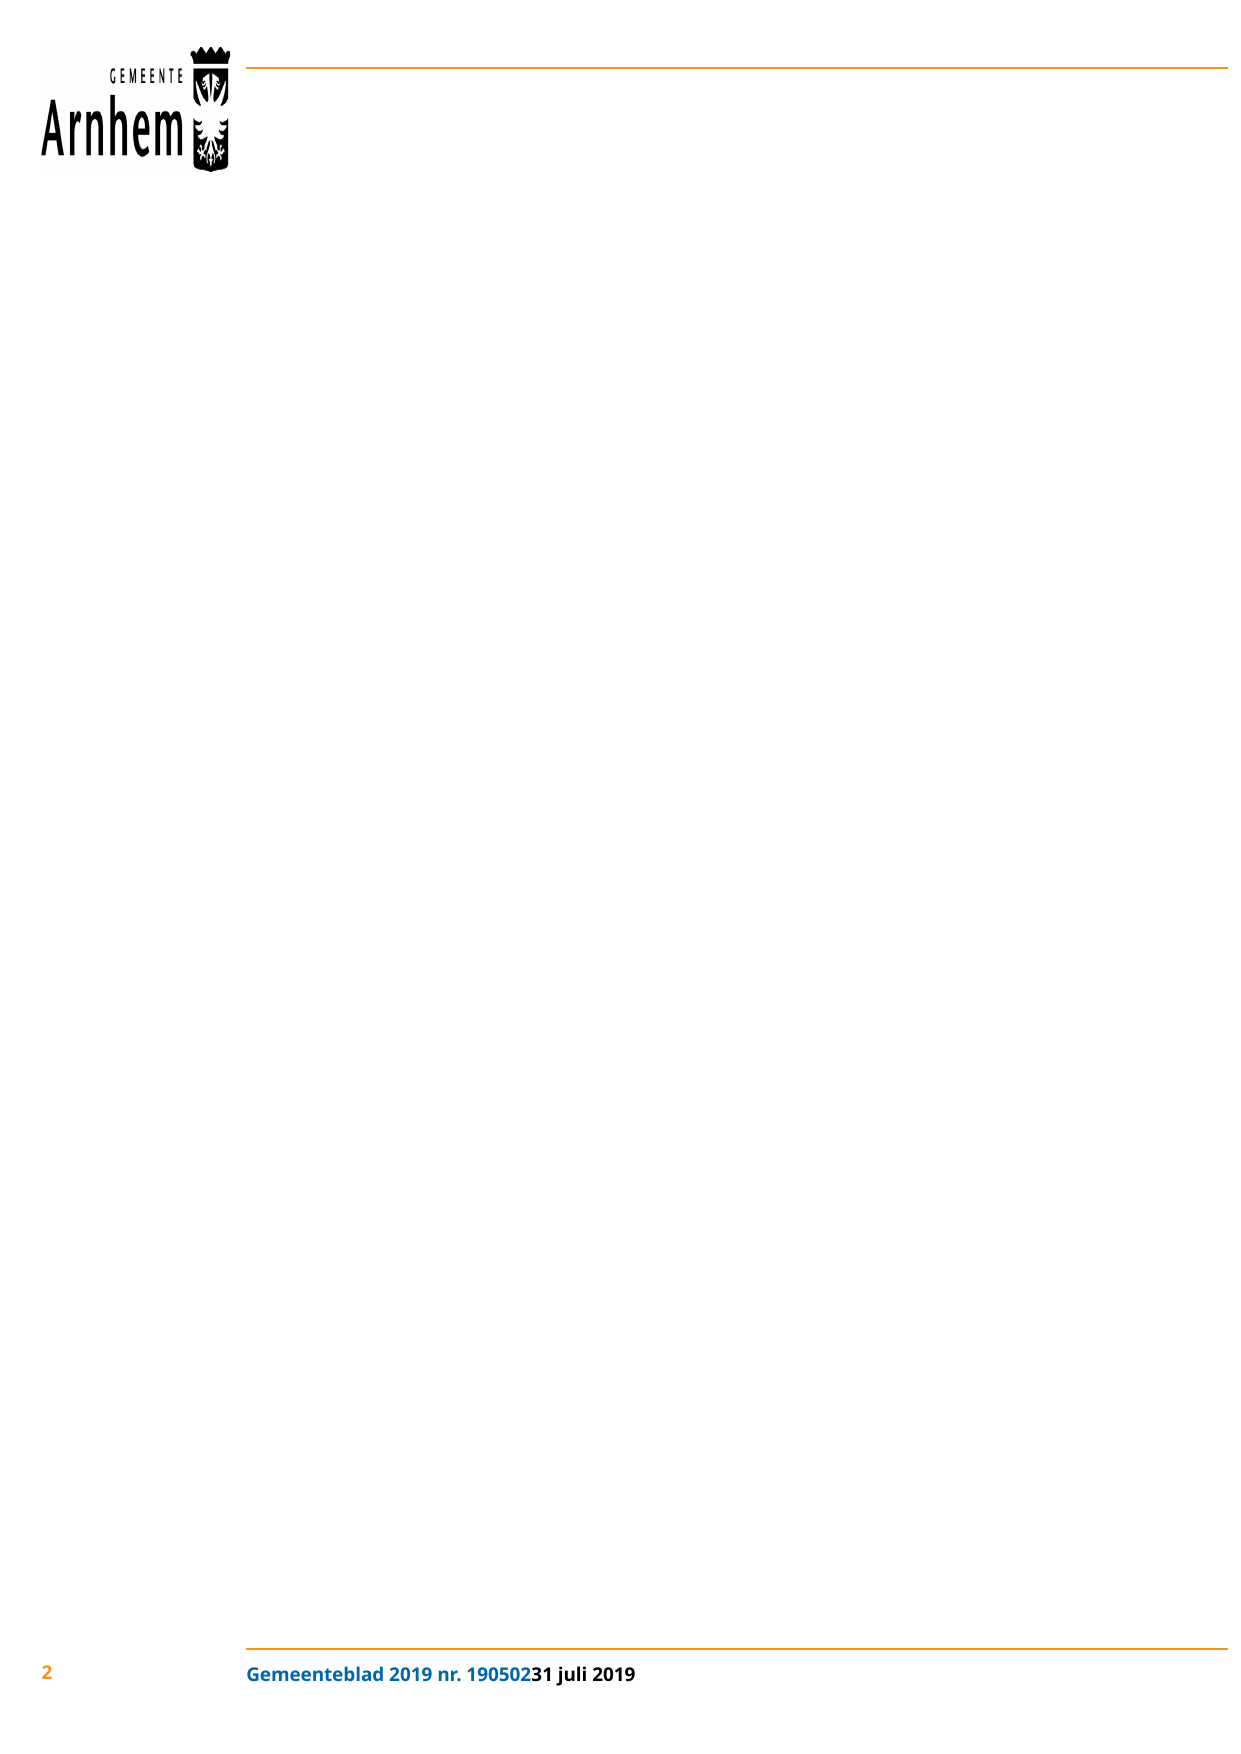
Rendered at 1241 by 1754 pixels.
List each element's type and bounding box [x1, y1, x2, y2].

picture [41, 47, 231, 172]
